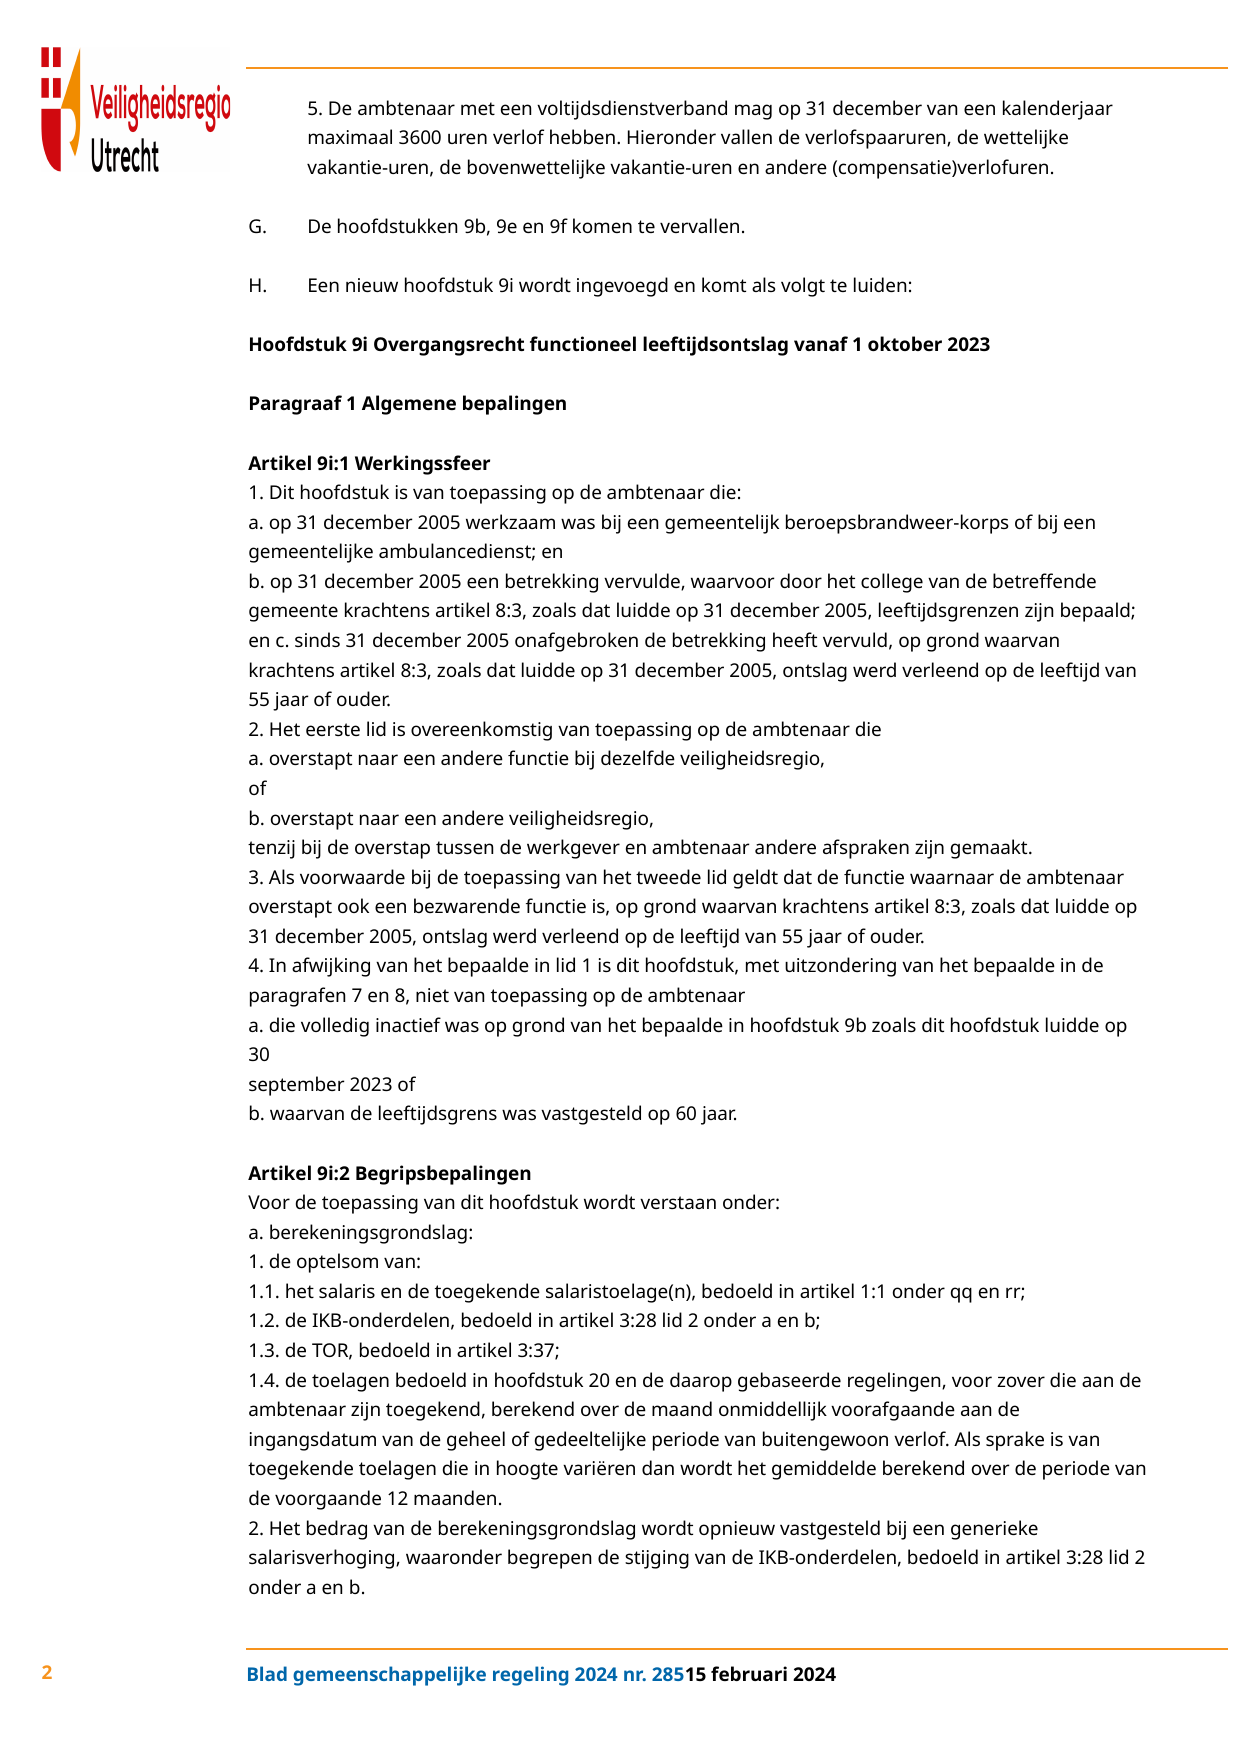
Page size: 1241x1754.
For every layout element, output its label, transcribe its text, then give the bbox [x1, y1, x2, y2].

text 2. Het eerste lid is overeenkomstig van toepassing op de ambtenaar die [248, 716, 1152, 742]
list 5. De ambtenaar met een voltijdsdienstverband mag op 31 december van een kalenderjaar maximaal 3600 uren verlof hebben. Hieronder vallen de verlofspaaruren, de wettelijke vakantie-uren, de bovenwettelijke vakantie-uren en andere (compensatie)verlofuren. [248, 95, 1152, 180]
text a. overstapt naar een andere functie bij dezelfde veiligheidsregio, [248, 746, 1152, 771]
text gemeentelijke ambulancedienst; en [248, 538, 1152, 564]
text b. overstapt naar een andere veiligheidsregio, [248, 805, 1152, 831]
text a. berekeningsgrondslag: [248, 1219, 1152, 1245]
text 1.3. de TOR, bedoeld in artikel 3:37; [248, 1337, 1152, 1363]
text september 2023 of [248, 1071, 1152, 1097]
text 1.1. het salaris en de toegekende salaristoelage(n), bedoeld in artikel 1:1 onder qq en rr; [248, 1278, 1152, 1304]
list Een nieuw hoofdstuk 9i wordt ingevoegd en komt als volgt te luiden: [248, 272, 1152, 298]
text gemeente krachtens artikel 8:3, zoals dat luidde op 31 december 2005, leeftijdsgrenzen zijn bepaald; en c. sinds 31 december 2005 onafgebroken de betrekking heeft vervuld, op grond waarvan krachtens artikel 8:3, zoals dat luidde op 31 december 2005, ontslag werd verleend op de leeftijd van 55 jaar of ouder. [248, 598, 1152, 712]
text 2. Het bedrag van de berekeningsgrondslag wordt opnieuw vastgesteld bij een generieke salarisverhoging, waaronder begrepen de stijging van de IKB-onderdelen, bedoeld in artikel 3:28 lid 2 onder a en b. [248, 1515, 1152, 1600]
text a. op 31 december 2005 werkzaam was bij een gemeentelijk beroepsbrandweer-korps of bij een [248, 509, 1152, 535]
text of [248, 775, 1152, 801]
text 1. Dit hoofdstuk is van toepassing op de ambtenaar die: [248, 479, 1152, 505]
text paragrafen 7 en 8, niet van toepassing op de ambtenaar [248, 982, 1152, 1008]
text Paragraaf 1 Algemene bepalingen [248, 391, 1152, 416]
text Artikel 9i:1 Werkingssfeer [248, 450, 1152, 476]
list De hoofdstukken 9b, 9e en 9f komen te vervallen. [248, 213, 1152, 239]
text 3. Als voorwaarde bij de toepassing van het tweede lid geldt dat de functie waarnaar de ambtenaar [248, 864, 1152, 890]
text b. op 31 december 2005 een betrekking vervulde, waarvoor door het college van de betreffende [248, 568, 1152, 594]
text Voor de toepassing van dit hoofdstuk wordt verstaan onder: [248, 1189, 1152, 1215]
text overstapt ook een bezwarende functie is, op grond waarvan krachtens artikel 8:3, zoals dat luidde op 31 december 2005, ontslag werd verleend op de leeftijd van 55 jaar of ouder. [248, 893, 1152, 949]
text Artikel 9i:2 Begripsbepalingen [248, 1160, 1152, 1186]
text tenzij bij de overstap tussen de werkgever en ambtenaar andere afspraken zijn gemaakt. [248, 834, 1152, 860]
text 4. In afwijking van het bepaalde in lid 1 is dit hoofdstuk, met uitzondering van het bepaalde in de [248, 953, 1152, 978]
text 1. de optelsom van: [248, 1248, 1152, 1274]
text a. die volledig inactief was op grond van het bepaalde in hoofdstuk 9b zoals dit hoofdstuk luidde op 30 [248, 1012, 1152, 1067]
text 1.4. de toelagen bedoeld in hoofdstuk 20 en de daarop gebaseerde regelingen, voor zover die aan de ambtenaar zijn toegekend, berekend over de maand onmiddellijk voorafgaande aan de ingangsdatum van de geheel of gedeeltelijke periode van buitengewoon verlof. Als sprake is van toegekende toelagen die in hoogte variëren dan wordt het gemiddelde berekend over de periode van de voorgaande 12 maanden. [248, 1367, 1152, 1511]
text b. waarvan de leeftijdsgrens was vastgesteld op 60 jaar. [248, 1101, 1152, 1126]
picture [41, 47, 231, 172]
text Hoofdstuk 9i Overgangsrecht functioneel leeftijdsontslag vanaf 1 oktober 2023 [248, 331, 1152, 357]
text 1.2. de IKB-onderdelen, bedoeld in artikel 3:28 lid 2 onder a en b; [248, 1308, 1152, 1333]
